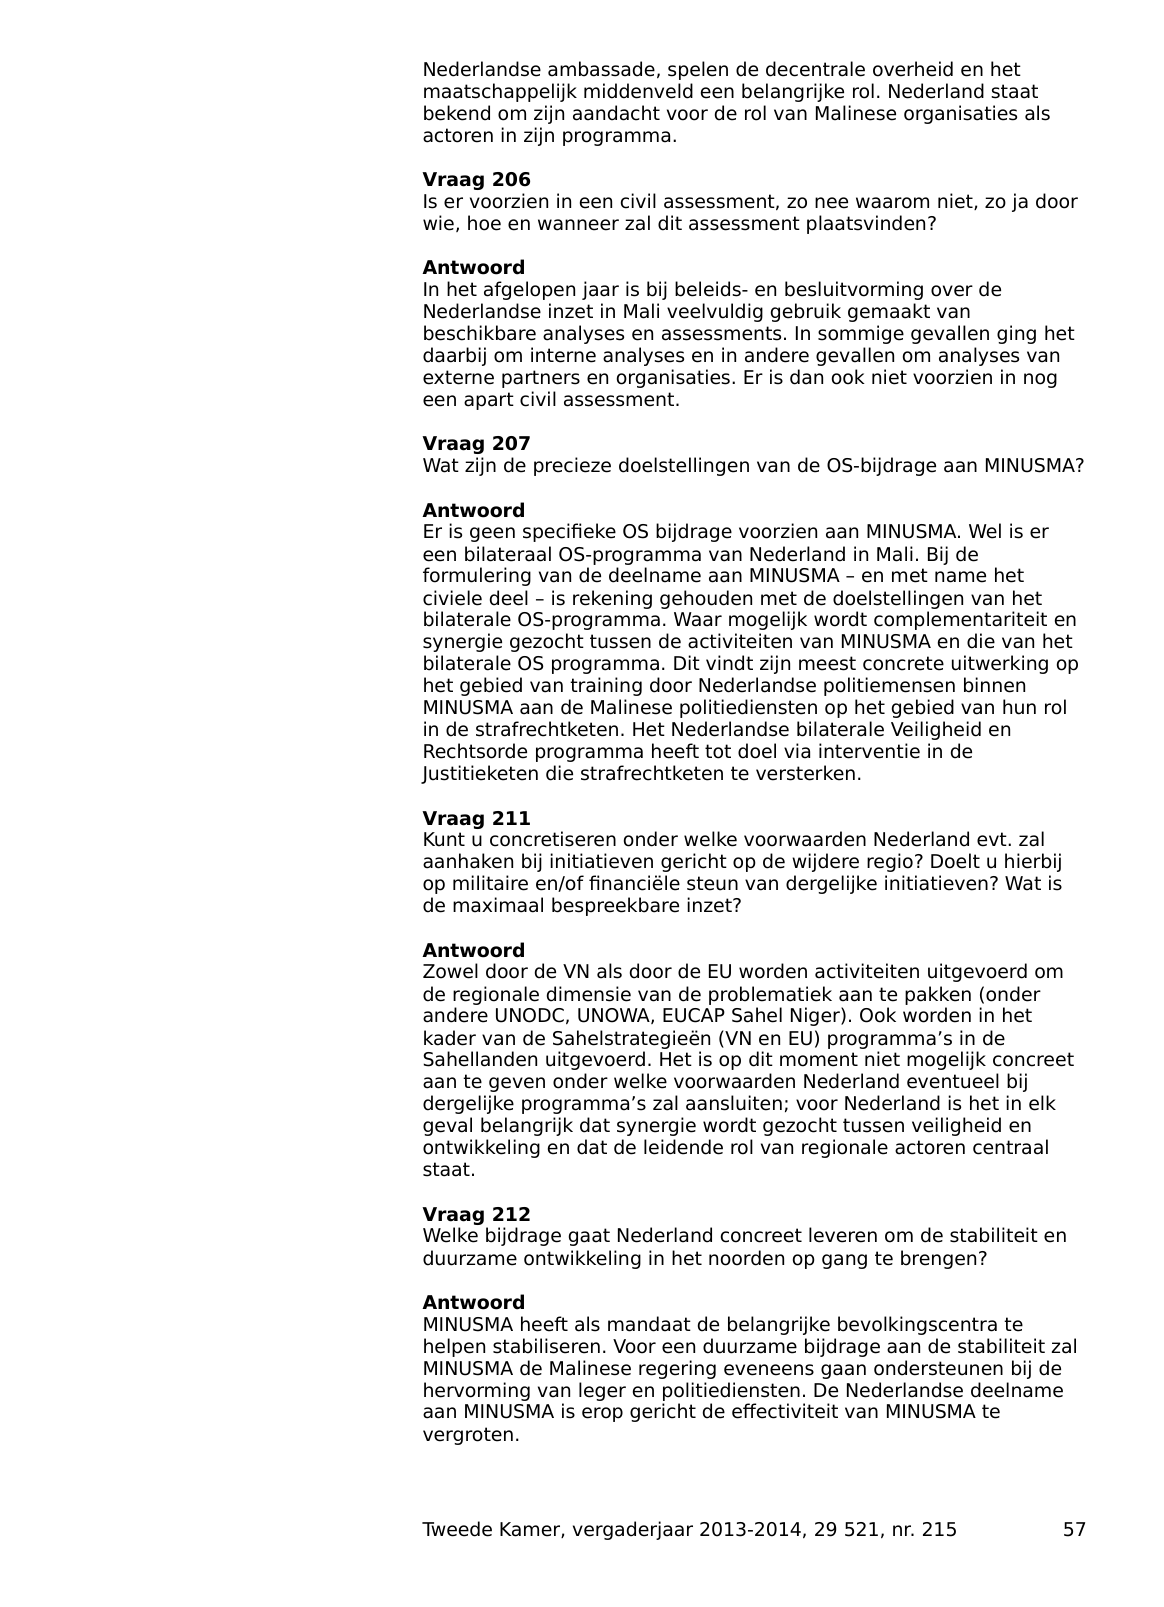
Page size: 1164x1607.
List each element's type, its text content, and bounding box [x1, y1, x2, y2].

text Antwoord [422, 499, 1087, 521]
text Vraag 212 [422, 1203, 1087, 1225]
text Antwoord [422, 1292, 1087, 1313]
text Is er voorzien in een civil assessment, zo nee waarom niet, zo ja door wie, hoe en wanneer zal dit assessment plaatsvinden? [422, 191, 1087, 235]
text Welke bijdrage gaat Nederland concreet leveren om de stabiliteit en duurzame ontwikkeling in het noorden op gang te brengen? [422, 1225, 1087, 1269]
text Nederlandse ambassade, spelen de decentrale overheid en het maatschappelijk middenveld een belangrijke rol. Nederland staat bekend om zijn aandacht voor de rol van Malinese organisaties als actoren in zijn programma. [422, 59, 1087, 147]
text Antwoord [422, 257, 1087, 279]
text Wat zijn de precieze doelstellingen van de OS-bijdrage aan MINUSMA? [422, 455, 1087, 477]
text MINUSMA heeft als mandaat de belangrijke bevolkingscentra te helpen stabiliseren. Voor een duurzame bijdrage aan de stabiliteit zal MINUSMA de Malinese regering eveneens gaan ondersteunen bij de hervorming van leger en politiediensten. De Nederlandse deelname aan MINUSMA is erop gericht de effectiviteit van MINUSMA te vergroten. [422, 1313, 1087, 1445]
text Zowel door de VN als door de EU worden activiteiten uitgevoerd om de regionale dimensie van de problematiek aan te pakken (onder andere UNODC, UNOWA, EUCAP Sahel Niger). Ook worden in het kader van de Sahelstrategieën (VN en EU) programma’s in de Sahellanden uitgevoerd. Het is op dit moment niet mogelijk concreet aan te geven onder welke voorwaarden Nederland eventueel bij dergelijke programma’s zal aansluiten; voor Nederland is het in elk geval belangrijk dat synergie wordt gezocht tussen veiligheid en ontwikkeling en dat de leidende rol van regionale actoren centraal staat. [422, 961, 1087, 1181]
text Vraag 211 [422, 807, 1087, 829]
text Kunt u concretiseren onder welke voorwaarden Nederland evt. zal aanhaken bij initiatieven gericht op de wijdere regio? Doelt u hierbij op militaire en/of financiële steun van dergelijke initiatieven? Wat is de maximaal bespreekbare inzet? [422, 829, 1087, 917]
text Vraag 207 [422, 433, 1087, 455]
text Vraag 206 [422, 169, 1087, 191]
text In het afgelopen jaar is bij beleids- en besluitvorming over de Nederlandse inzet in Mali veelvuldig gebruik gemaakt van beschikbare analyses en assessments. In sommige gevallen ging het daarbij om interne analyses en in andere gevallen om analyses van externe partners en organisaties. Er is dan ook niet voorzien in nog een apart civil assessment. [422, 279, 1087, 411]
text Er is geen specifieke OS bijdrage voorzien aan MINUSMA. Wel is er een bilateraal OS-programma van Nederland in Mali. Bij de formulering van de deelname aan MINUSMA – en met name het civiele deel – is rekening gehouden met de doelstellingen van het bilaterale OS-programma. Waar mogelijk wordt complementariteit en synergie gezocht tussen de activiteiten van MINUSMA en die van het bilaterale OS programma. Dit vindt zijn meest concrete uitwerking op het gebied van training door Nederlandse politiemensen binnen MINUSMA aan de Malinese politiediensten op het gebied van hun rol in de strafrechtketen. Het Nederlandse bilaterale Veiligheid en Rechtsorde programma heeft tot doel via interventie in de Justitieketen die strafrechtketen te versterken. [422, 521, 1087, 785]
text Antwoord [422, 939, 1087, 961]
